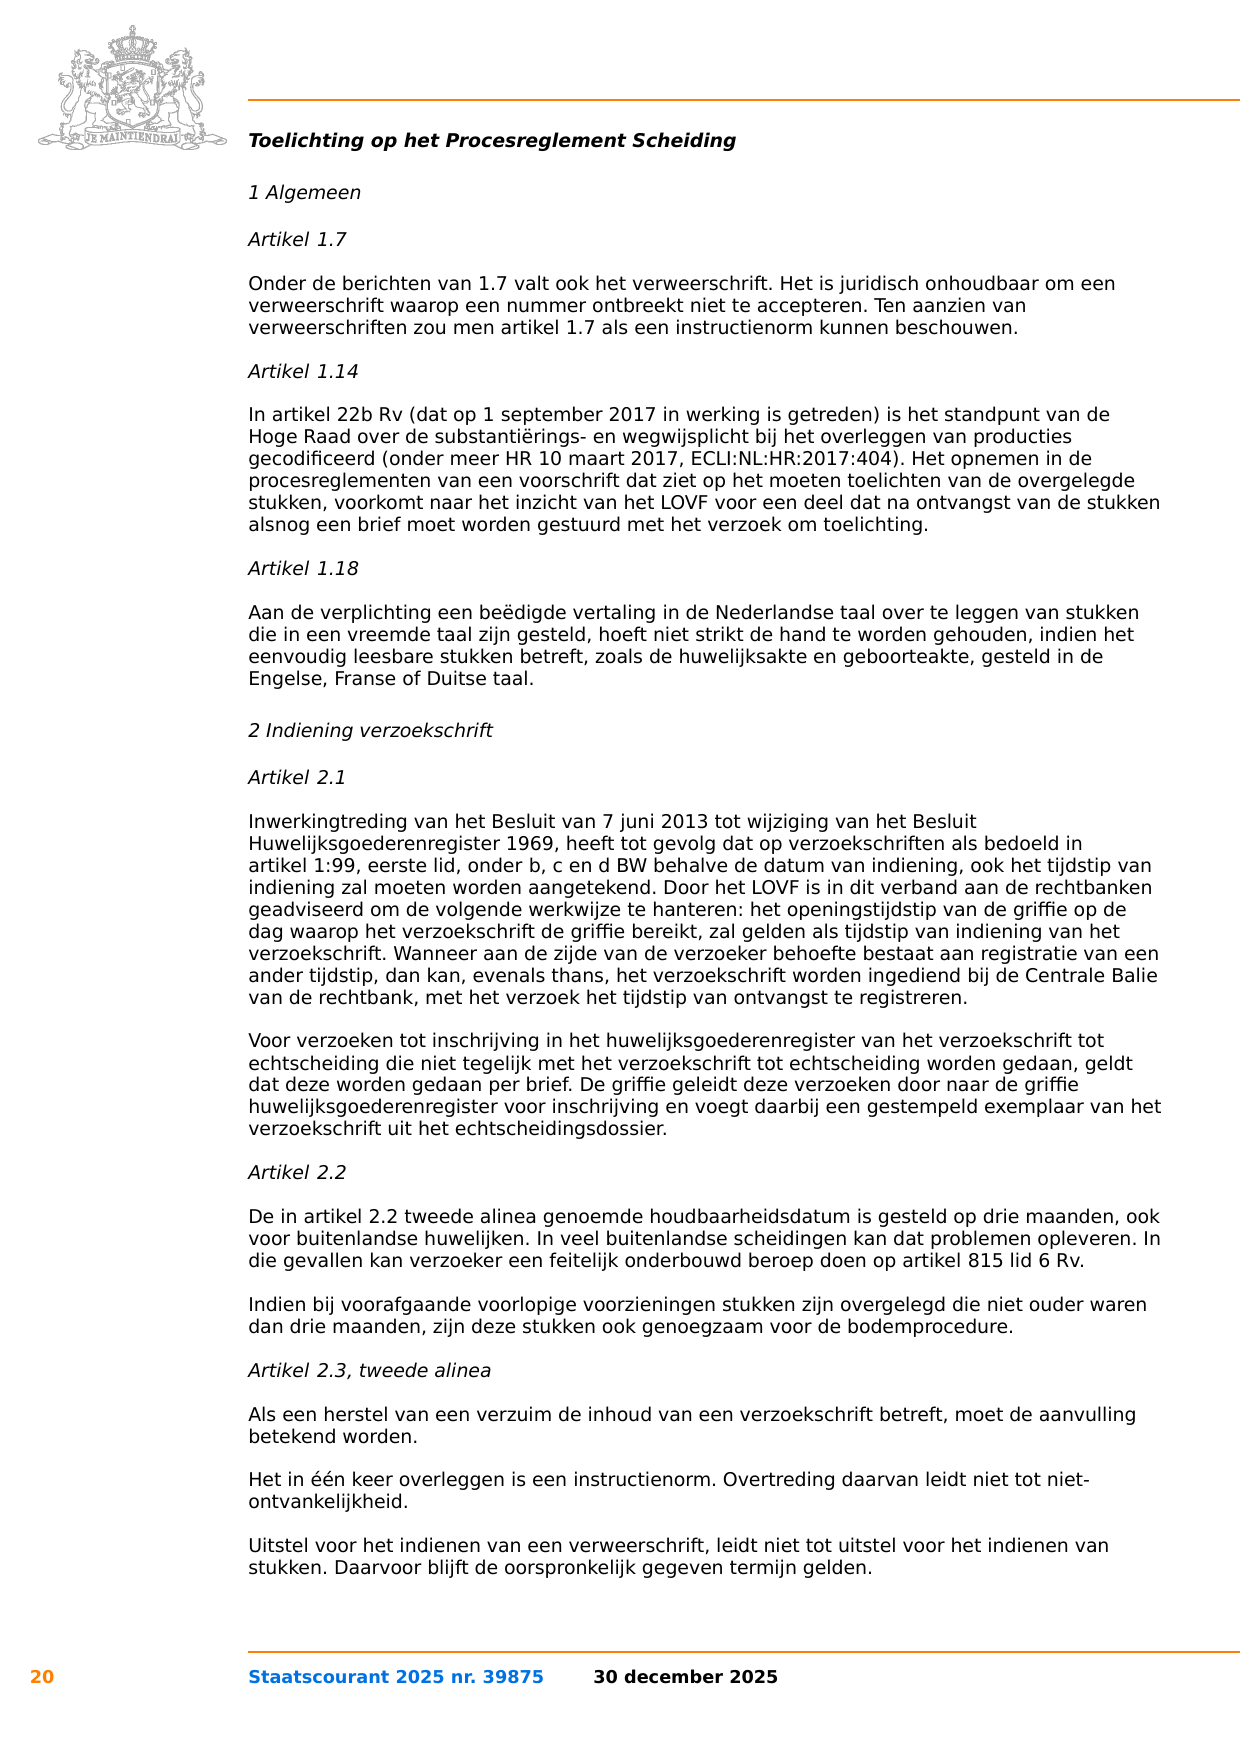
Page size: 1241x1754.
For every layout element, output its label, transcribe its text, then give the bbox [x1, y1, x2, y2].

subtitle Artikel 2.3, tweede alinea [248, 1360, 1163, 1382]
text Uitstel voor het indienen van een verweerschrift, leidt niet tot uitstel voor het indienen van stukken. Daarvoor blijft de oorspronkelijk gegeven termijn gelden. [248, 1535, 1163, 1579]
subtitle Artikel 2.1 [248, 767, 1163, 789]
text Aan de verplichting een beëdigde vertaling in de Nederlandse taal over te leggen van stukken die in een vreemde taal zijn gesteld, hoeft niet strikt de hand te worden gehouden, indien het eenvoudig leesbare stukken betreft, zoals de huwelijksakte en geboorteakte, gesteld in de Engelse, Franse of Duitse taal. [248, 602, 1163, 690]
text In artikel 22b Rv (dat op 1 september 2017 in werking is getreden) is het standpunt van de Hoge Raad over de substantiërings- en wegwijsplicht bij het overleggen van producties gecodificeerd (onder meer HR 10 maart 2017, ECLI:NL:HR:2017:404). Het opnemen in de procesreglementen van een voorschrift dat ziet op het moeten toelichten van de overgelegde stukken, voorkomt naar het inzicht van het LOVF voor een deel dat na ontvangst van de stukken alsnog een brief moet worden gestuurd met het verzoek om toelichting. [248, 404, 1163, 536]
text Het in één keer overleggen is een instructienorm. Overtreding daarvan leidt niet tot niet-ontvankelijkheid. [248, 1469, 1163, 1513]
subtitle Toelichting op het Procesreglement Scheiding [248, 130, 1163, 152]
text Als een herstel van een verzuim de inhoud van een verzoekschrift betreft, moet de aanvulling betekend worden. [248, 1403, 1163, 1447]
text Voor verzoeken tot inschrijving in het huwelijksgoederenregister van het verzoekschrift tot echtscheiding die niet tegelijk met het verzoekschrift tot echtscheiding worden gedaan, geldt dat deze worden gedaan per brief. De griffie geleidt deze verzoeken door naar de griffie huwelijksgoederenregister voor inschrijving en voegt daarbij een gestempeld exemplaar van het verzoekschrift uit het echtscheidingsdossier. [248, 1030, 1163, 1140]
text Inwerkingtreding van het Besluit van 7 juni 2013 tot wijziging van het Besluit Huwelijksgoederenregister 1969, heeft tot gevolg dat op verzoekschriften als bedoeld in artikel 1:99, eerste lid, onder b, c en d BW behalve de datum van indiening, ook het tijdstip van indiening zal moeten worden aangetekend. Door het LOVF is in dit verband aan de rechtbanken geadviseerd om de volgende werkwijze te hanteren: het openingstijdstip van de griffie op de dag waarop het verzoekschrift de griffie bereikt, zal gelden als tijdstip van indiening van het verzoekschrift. Wanneer aan de zijde van de verzoeker behoefte bestaat aan registratie van een ander tijdstip, dan kan, evenals thans, het verzoekschrift worden ingediend bij de Centrale Balie van de rechtbank, met het verzoek het tijdstip van ontvangst te registreren. [248, 811, 1163, 1008]
subtitle Artikel 1.7 [248, 229, 1163, 251]
subtitle 2 Indiening verzoekschrift [248, 720, 1163, 742]
picture [38, 25, 227, 150]
text De in artikel 2.2 tweede alinea genoemde houdbaarheidsdatum is gesteld op drie maanden, ook voor buitenlandse huwelijken. In veel buitenlandse scheidingen kan dat problemen opleveren. In die gevallen kan verzoeker een feitelijk onderbouwd beroep doen op artikel 815 lid 6 Rv. [248, 1206, 1163, 1272]
text Onder de berichten van 1.7 valt ook het verweerschrift. Het is juridisch onhoudbaar om een verweerschrift waarop een nummer ontbreekt niet te accepteren. Ten aanzien van verweerschriften zou men artikel 1.7 als een instructienorm kunnen beschouwen. [248, 273, 1163, 339]
subtitle Artikel 1.14 [248, 361, 1163, 382]
text Indien bij voorafgaande voorlopige voorzieningen stukken zijn overgelegd die niet ouder waren dan drie maanden, zijn deze stukken ook genoegzaam voor de bodemprocedure. [248, 1294, 1163, 1338]
subtitle Artikel 2.2 [248, 1162, 1163, 1184]
subtitle Artikel 1.18 [248, 558, 1163, 580]
subtitle 1 Algemeen [248, 182, 1163, 204]
